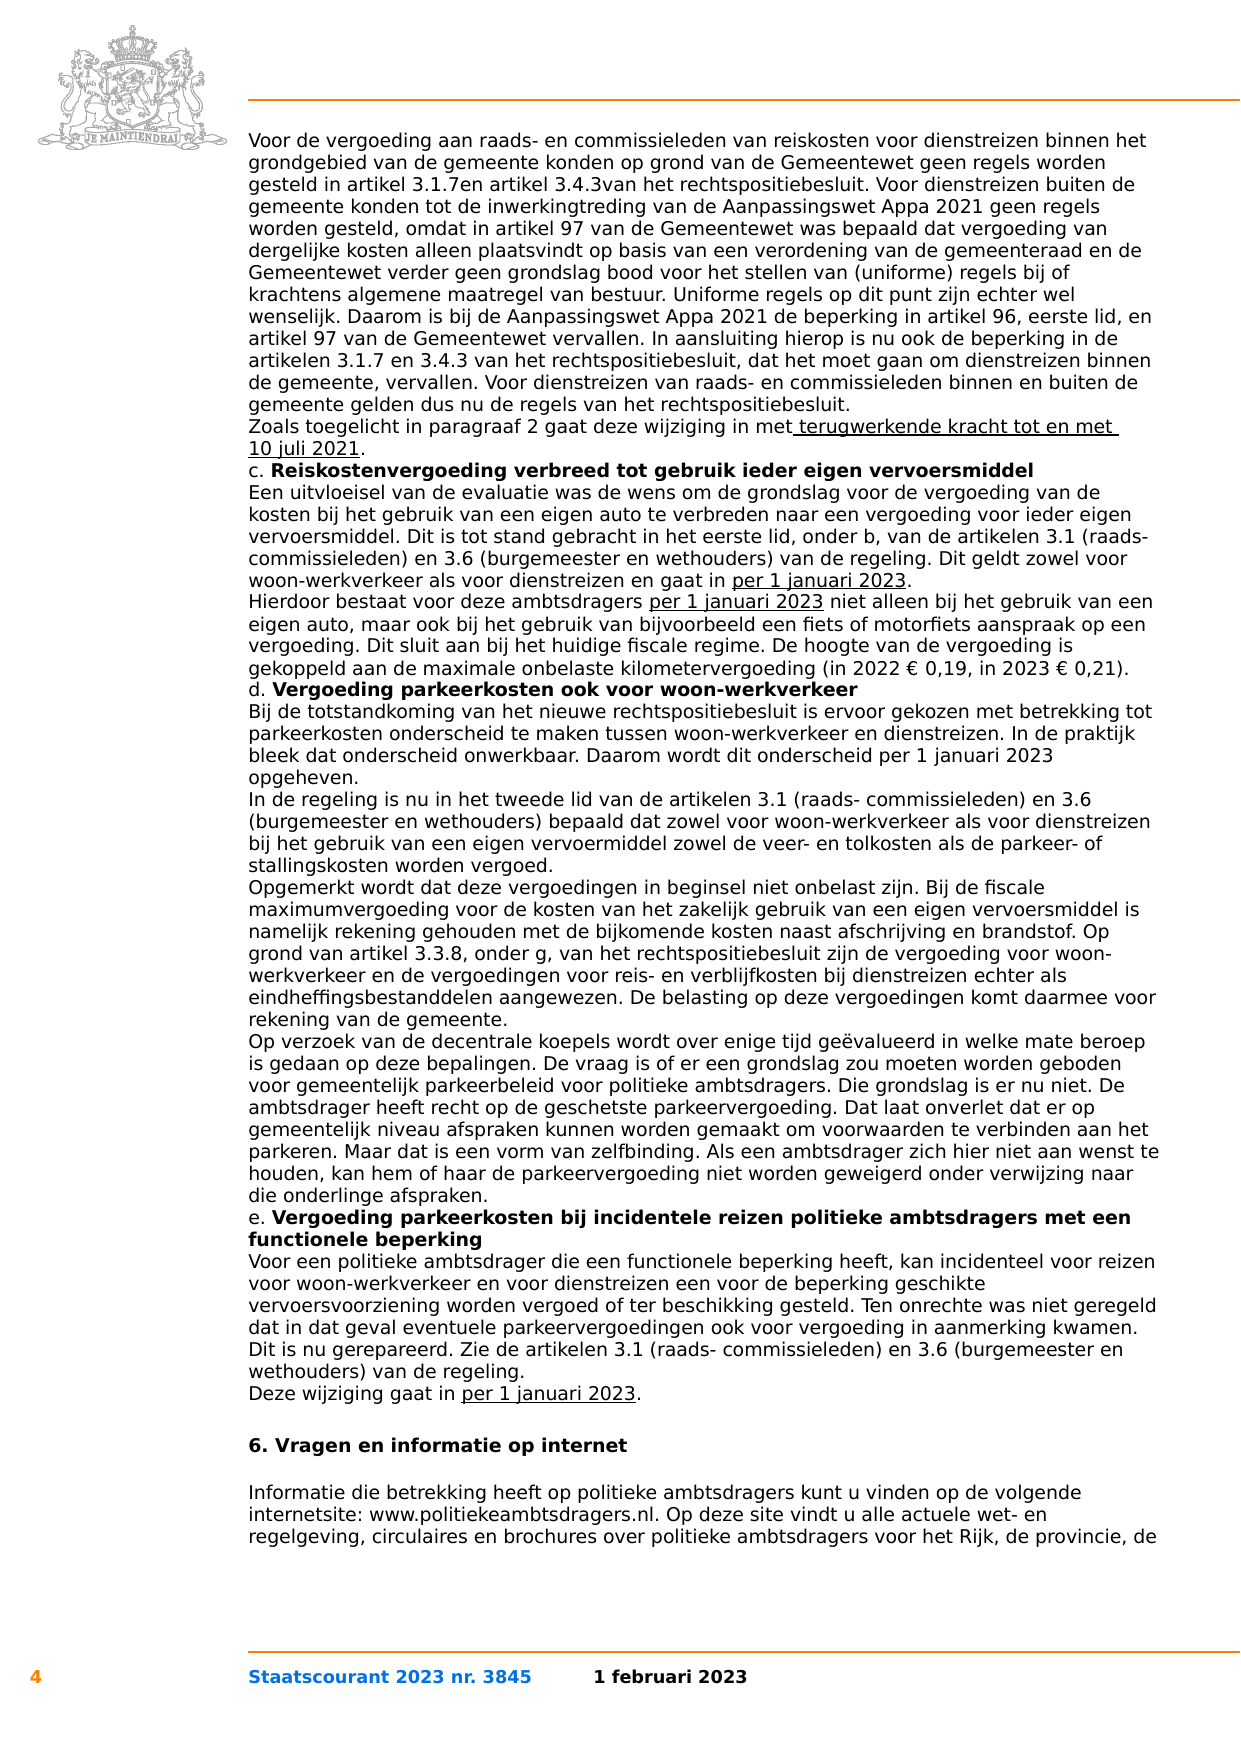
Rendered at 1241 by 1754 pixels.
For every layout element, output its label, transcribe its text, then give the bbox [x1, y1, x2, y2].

picture [38, 25, 227, 150]
text In de regeling is nu in het tweede lid van de artikelen 3.1 (raads- commissieleden) en 3.6 (burgemeester en wethouders) bepaald dat zowel voor woon-werkverkeer als voor dienstreizen bij het gebruik van een eigen vervoermiddel zowel de veer- en tolkosten als de parkeer- of stallingskosten worden vergoed. [248, 789, 1163, 877]
text c. Reiskostenvergoeding verbreed tot gebruik ieder eigen vervoersmiddel [248, 459, 1163, 482]
text Voor de vergoeding aan raads- en commissieleden van reiskosten voor dienstreizen binnen het grondgebied van de gemeente konden op grond van de Gemeentewet geen regels worden gesteld in artikel 3.1.7en artikel 3.4.3van het rechtspositiebesluit. Voor dienstreizen buiten de gemeente konden tot de inwerkingtreding van de Aanpassingswet Appa 2021 geen regels worden gesteld, omdat in artikel 97 van de Gemeentewet was bepaald dat vergoeding van dergelijke kosten alleen plaatsvindt op basis van een verordening van de gemeenteraad en de Gemeentewet verder geen grondslag bood voor het stellen van (uniforme) regels bij of krachtens algemene maatregel van bestuur. Uniforme regels op dit punt zijn echter wel wenselijk. Daarom is bij de Aanpassingswet Appa 2021 de beperking in artikel 96, eerste lid, en artikel 97 van de Gemeentewet vervallen. In aansluiting hierop is nu ook de beperking in de artikelen 3.1.7 en 3.4.3 van het rechtspositiebesluit, dat het moet gaan om dienstreizen binnen de gemeente, vervallen. Voor dienstreizen van raads- en commissieleden binnen en buiten de gemeente gelden dus nu de regels van het rechtspositiebesluit. [248, 130, 1163, 416]
text Een uitvloeisel van de evaluatie was de wens om de grondslag voor de vergoeding van de kosten bij het gebruik van een eigen auto te verbreden naar een vergoeding voor ieder eigen vervoersmiddel. Dit is tot stand gebracht in het eerste lid, onder b, van de artikelen 3.1 (raads- commissieleden) en 3.6 (burgemeester en wethouders) van de regeling. Dit geldt zowel voor woon-werkverkeer als voor dienstreizen en gaat in per 1 januari 2023. [248, 482, 1163, 591]
text Bij de totstandkoming van het nieuwe rechtspositiebesluit is ervoor gekozen met betrekking tot parkeerkosten onderscheid te maken tussen woon-werkverkeer en dienstreizen. In de praktijk bleek dat onderscheid onwerkbaar. Daarom wordt dit onderscheid per 1 januari 2023 opgeheven. [248, 701, 1163, 789]
text d. Vergoeding parkeerkosten ook voor woon-werkverkeer [248, 679, 1163, 701]
text Zoals toegelicht in paragraaf 2 gaat deze wijziging in met terugwerkende kracht tot en met 10 juli 2021. [248, 416, 1163, 459]
text e. Vergoeding parkeerkosten bij incidentele reizen politieke ambtsdragers met een functionele beperking [248, 1207, 1163, 1251]
text Op verzoek van de decentrale koepels wordt over enige tijd geëvalueerd in welke mate beroep is gedaan op deze bepalingen. De vraag is of er een grondslag zou moeten worden geboden voor gemeentelijk parkeerbeleid voor politieke ambtsdragers. Die grondslag is er nu niet. De ambtsdrager heeft recht op de geschetste parkeervergoeding. Dat laat onverlet dat er op gemeentelijk niveau afspraken kunnen worden gemaakt om voorwaarden te verbinden aan het parkeren. Maar dat is een vorm van zelfbinding. Als een ambtsdrager zich hier niet aan wenst te houden, kan hem of haar de parkeervergoeding niet worden geweigerd onder verwijzing naar die onderlinge afspraken. [248, 1031, 1163, 1207]
text Opgemerkt wordt dat deze vergoedingen in beginsel niet onbelast zijn. Bij de fiscale maximumvergoeding voor de kosten van het zakelijk gebruik van een eigen vervoersmiddel is namelijk rekening gehouden met de bijkomende kosten naast afschrijving en brandstof. Op grond van artikel 3.3.8, onder g, van het rechtspositiebesluit zijn de vergoeding voor woon-werkverkeer en de vergoedingen voor reis- en verblijfkosten bij dienstreizen echter als eindheffingsbestanddelen aangewezen. De belasting op deze vergoedingen komt daarmee voor rekening van de gemeente. [248, 877, 1163, 1031]
text Informatie die betrekking heeft op politieke ambtsdragers kunt u vinden op de volgende internetsite: www.politiekeambtsdragers.nl. Op deze site vindt u alle actuele wet- en regelgeving, circulaires en brochures over politieke ambtsdragers voor het Rijk, de provincie, de [248, 1482, 1163, 1548]
text Deze wijziging gaat in per 1 januari 2023. [248, 1383, 1163, 1405]
subtitle 6. Vragen en informatie op internet [248, 1435, 1163, 1457]
text Voor een politieke ambtsdrager die een functionele beperking heeft, kan incidenteel voor reizen voor woon-werkverkeer en voor dienstreizen een voor de beperking geschikte vervoersvoorziening worden vergoed of ter beschikking gesteld. Ten onrechte was niet geregeld dat in dat geval eventuele parkeervergoedingen ook voor vergoeding in aanmerking kwamen. Dit is nu gerepareerd. Zie de artikelen 3.1 (raads- commissieleden) en 3.6 (burgemeester en wethouders) van de regeling. [248, 1251, 1163, 1383]
text Hierdoor bestaat voor deze ambtsdragers per 1 januari 2023 niet alleen bij het gebruik van een eigen auto, maar ook bij het gebruik van bijvoorbeeld een fiets of motorfiets aanspraak op een vergoeding. Dit sluit aan bij het huidige fiscale regime. De hoogte van de vergoeding is gekoppeld aan de maximale onbelaste kilometervergoeding (in 2022 € 0,19, in 2023 € 0,21). [248, 591, 1163, 679]
